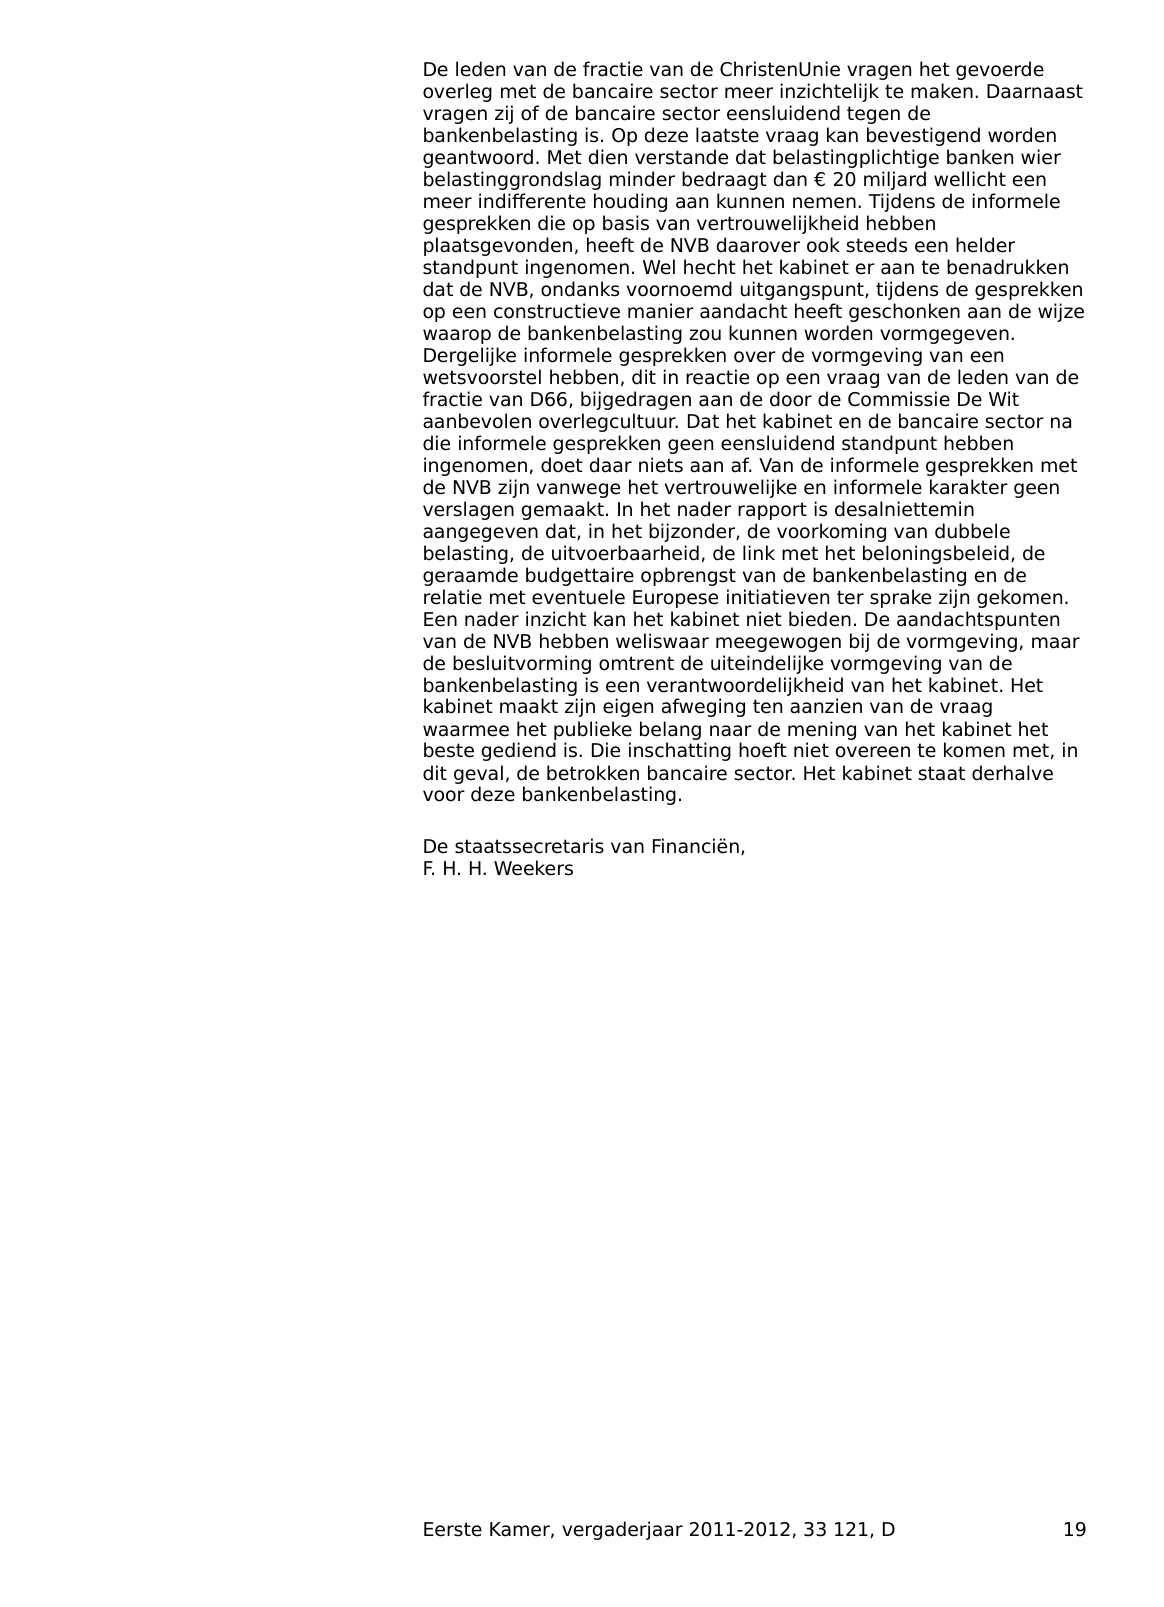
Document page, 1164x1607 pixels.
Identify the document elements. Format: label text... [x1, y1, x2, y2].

text De staatssecretaris van Financiën, F. H. H. Weekers [422, 836, 1087, 880]
text De leden van de fractie van de ChristenUnie vragen het gevoerde overleg met de bancaire sector meer inzichtelijk te maken. Daarnaast vragen zij of de bancaire sector eensluidend tegen de bankenbelasting is. Op deze laatste vraag kan bevestigend worden geantwoord. Met dien verstande dat belastingplichtige banken wier belastinggrondslag minder bedraagt dan € 20 miljard wellicht een meer indifferente houding aan kunnen nemen. Tijdens de informele gesprekken die op basis van vertrouwelijkheid hebben plaatsgevonden, heeft de NVB daarover ook steeds een helder standpunt ingenomen. Wel hecht het kabinet er aan te benadrukken dat de NVB, ondanks voornoemd uitgangspunt, tijdens de gesprekken op een constructieve manier aandacht heeft geschonken aan de wijze waarop de bankenbelasting zou kunnen worden vormgegeven. Dergelijke informele gesprekken over de vormgeving van een wetsvoorstel hebben, dit in reactie op een vraag van de leden van de fractie van D66, bijgedragen aan de door de Commissie De Wit aanbevolen overlegcultuur. Dat het kabinet en de bancaire sector na die informele gesprekken geen eensluidend standpunt hebben ingenomen, doet daar niets aan af. Van de informele gesprekken met de NVB zijn vanwege het vertrouwelijke en informele karakter geen verslagen gemaakt. In het nader rapport is desalniettemin aangegeven dat, in het bijzonder, de voorkoming van dubbele belasting, de uitvoerbaarheid, de link met het beloningsbeleid, de geraamde budgettaire opbrengst van de bankenbelasting en de relatie met eventuele Europese initiatieven ter sprake zijn gekomen. Een nader inzicht kan het kabinet niet bieden. De aandachtspunten van de NVB hebben weliswaar meegewogen bij de vormgeving, maar de besluitvorming omtrent de uiteindelijke vormgeving van de bankenbelasting is een verantwoordelijkheid van het kabinet. Het kabinet maakt zijn eigen afweging ten aanzien van de vraag waarmee het publieke belang naar de mening van het kabinet het beste gediend is. Die inschatting hoeft niet overeen te komen met, in dit geval, de betrokken bancaire sector. Het kabinet staat derhalve voor deze bankenbelasting. [422, 59, 1087, 806]
